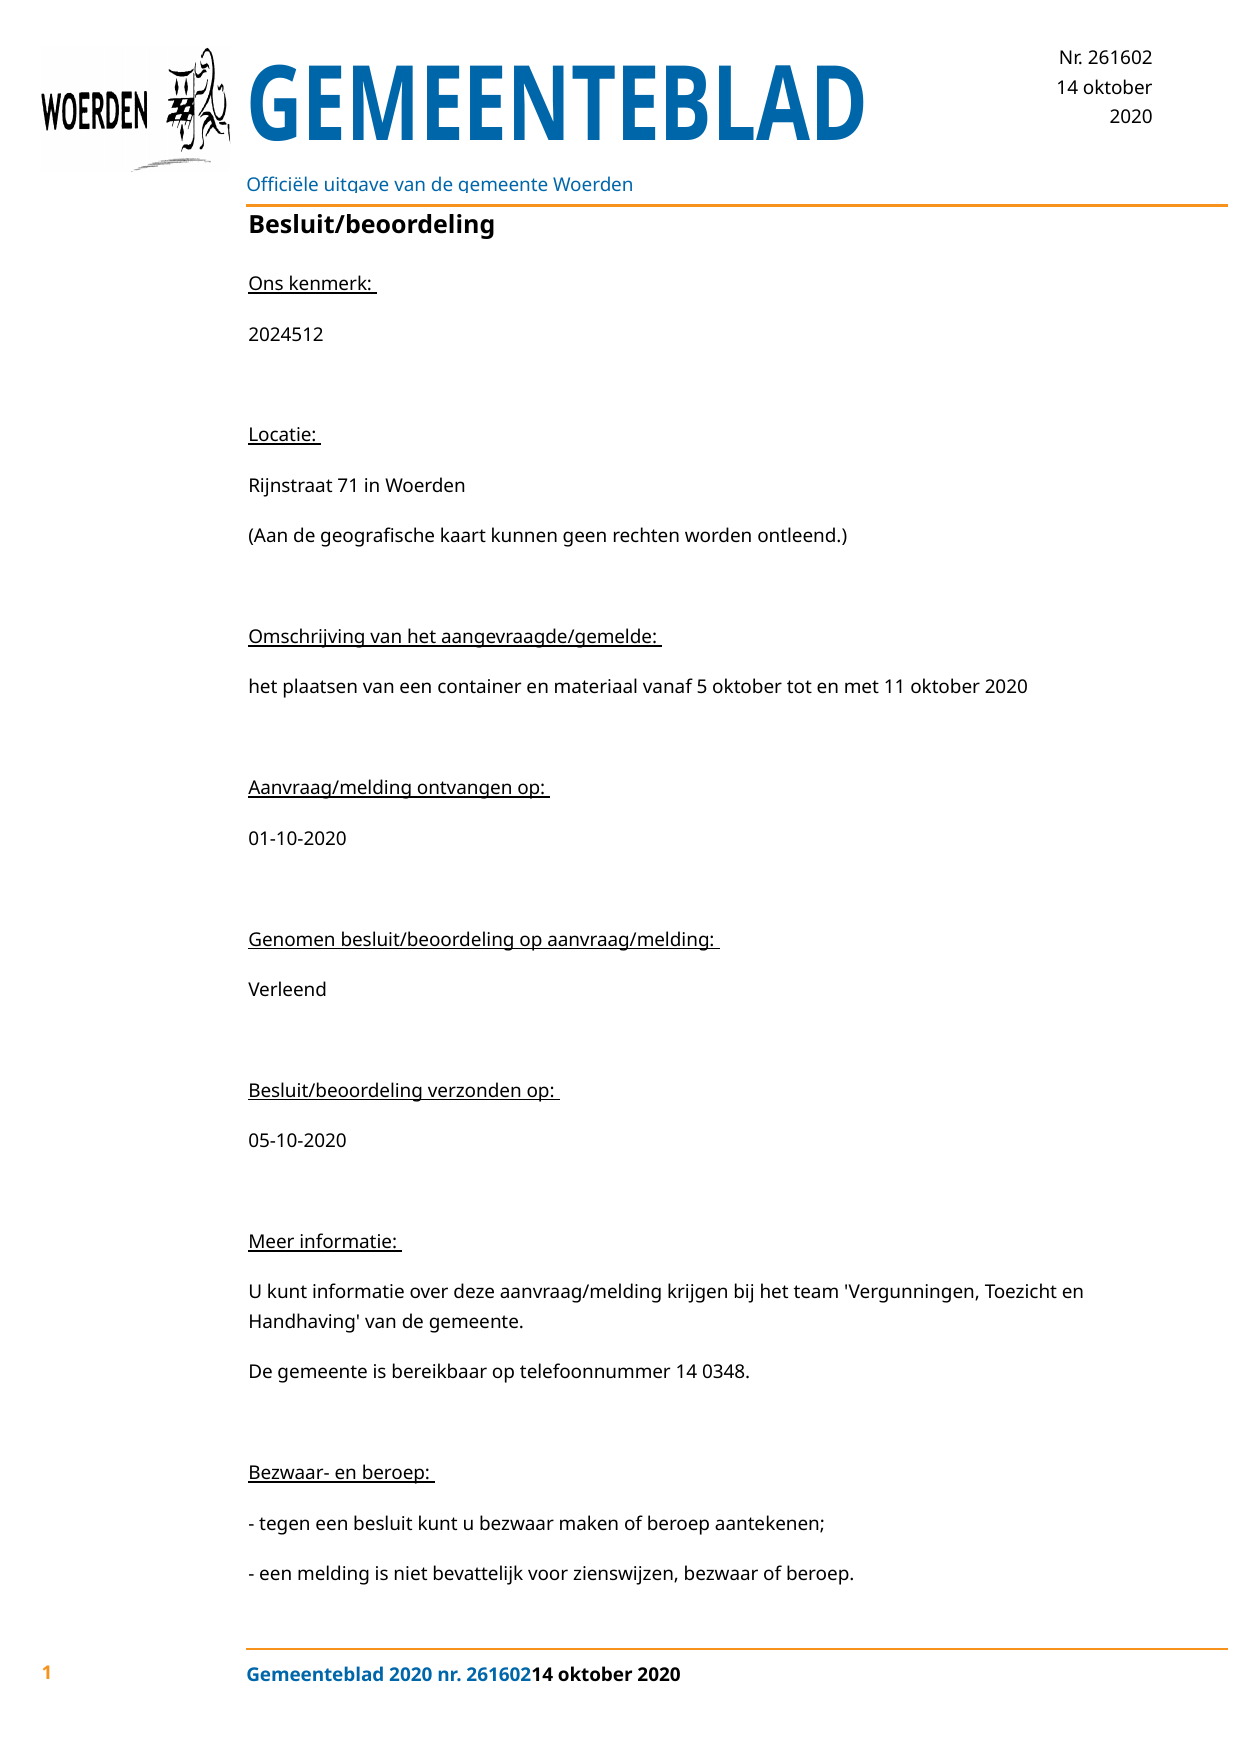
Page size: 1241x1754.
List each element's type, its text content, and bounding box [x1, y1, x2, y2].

text Ons kenmerk: [248, 270, 1152, 296]
text Omschrijving van het aangevraagde/gemelde: [248, 623, 1152, 649]
text Meer informatie: [248, 1228, 1152, 1254]
text 2024512 [248, 321, 1152, 346]
text Bezwaar- en beroep: [248, 1459, 1152, 1485]
text het plaatsen van een container en materiaal vanaf 5 oktober tot en met 11 oktober 2020 [248, 674, 1152, 699]
text - tegen een besluit kunt u bezwaar maken of beroep aantekenen; [248, 1510, 1152, 1536]
text - een melding is niet bevattelijk voor zienswijzen, bezwaar of beroep. [248, 1560, 1152, 1586]
text Locatie: [248, 422, 1152, 447]
text 01-10-2020 [248, 825, 1152, 851]
text Rijnstraat 71 in Woerden [248, 472, 1152, 498]
text (Aan de geografische kaart kunnen geen rechten worden ontleend.) [248, 522, 1152, 548]
picture [41, 47, 231, 172]
text Aanvraag/melding ontvangen op: [248, 774, 1152, 800]
text Besluit/beoordeling [248, 207, 1152, 241]
text 05-10-2020 [248, 1127, 1152, 1153]
text Besluit/beoordeling verzonden op: [248, 1077, 1152, 1103]
text Verleend [248, 976, 1152, 1002]
text Genomen besluit/beoordeling op aanvraag/melding: [248, 926, 1152, 951]
text U kunt informatie over deze aanvraag/melding krijgen bij het team 'Vergunningen, Toezicht en Handhaving' van de gemeente. [248, 1279, 1152, 1334]
text De gemeente is bereikbaar op telefoonnummer 14 0348. [248, 1359, 1152, 1384]
